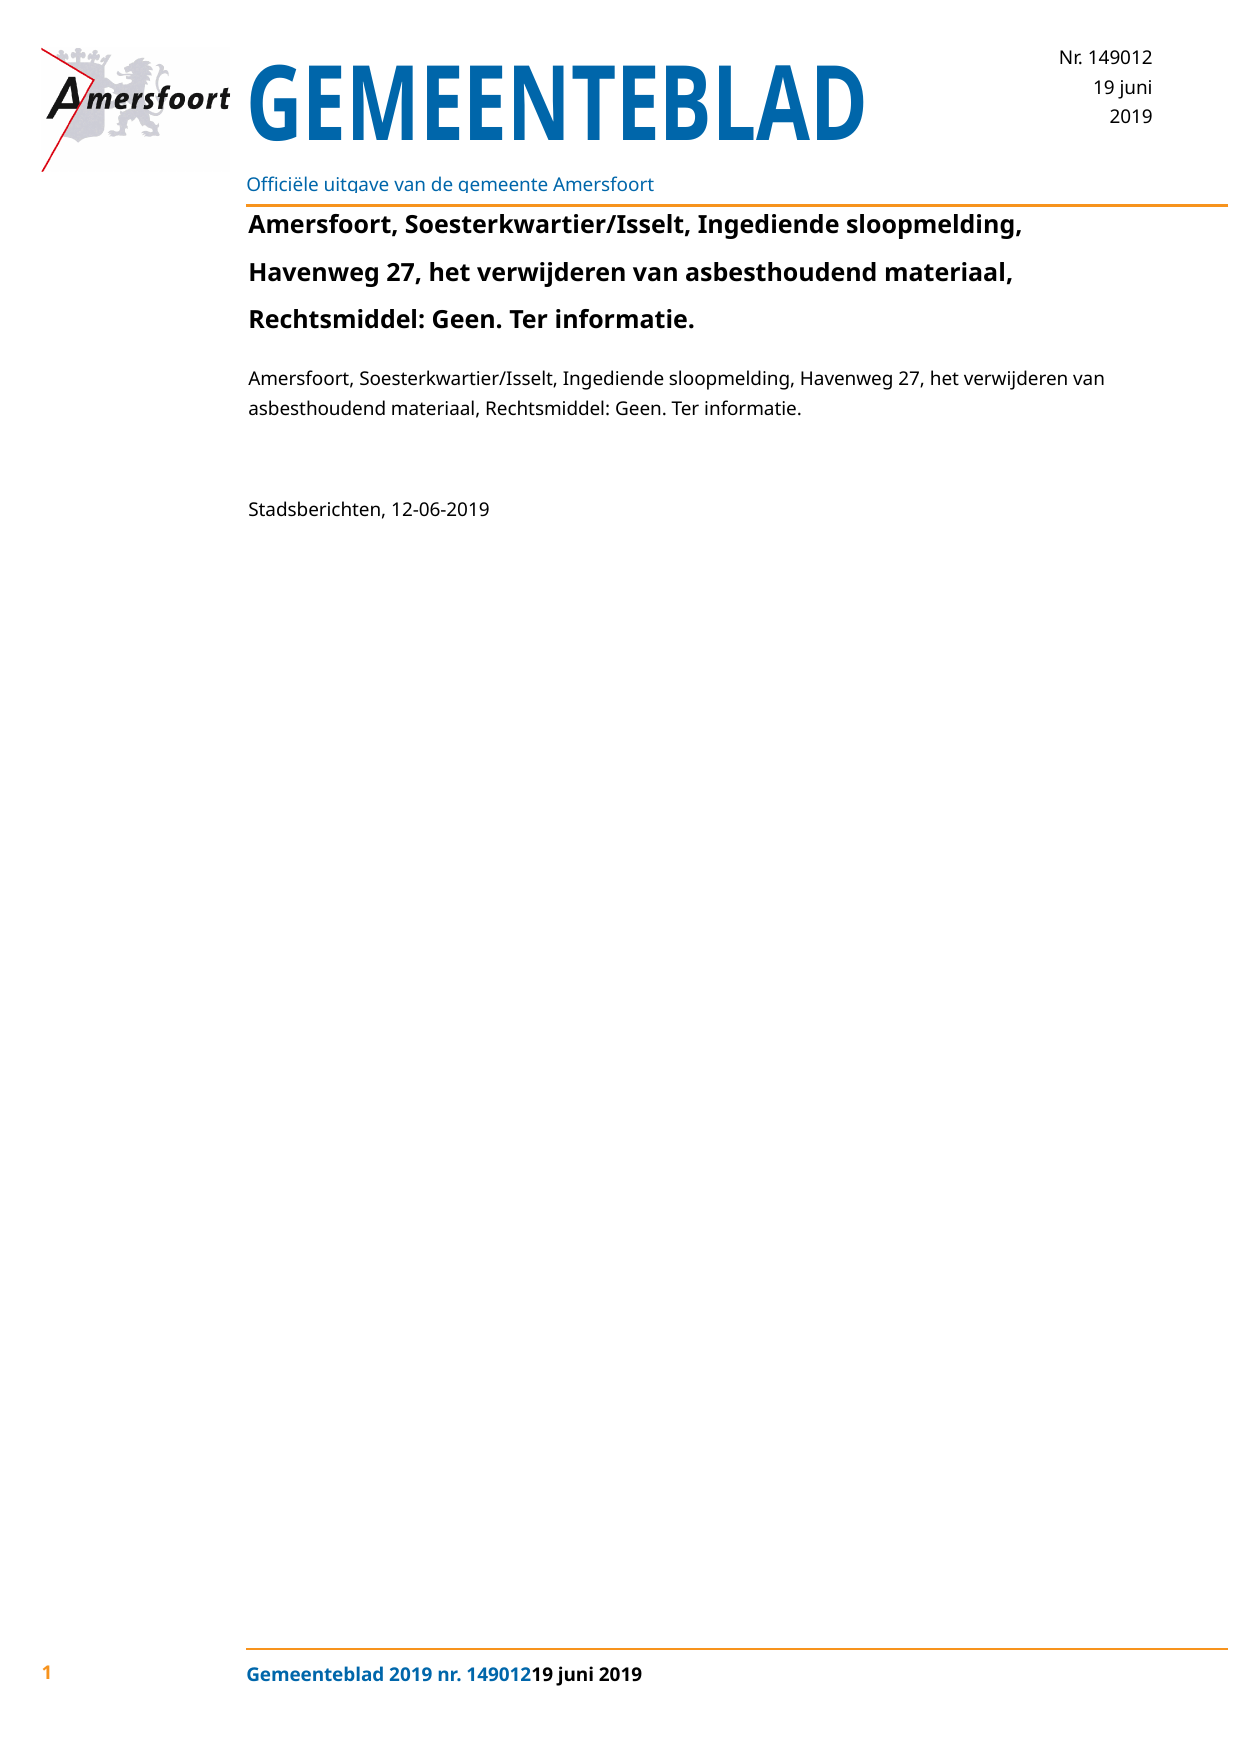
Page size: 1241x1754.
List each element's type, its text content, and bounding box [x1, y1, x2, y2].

text Amersfoort, Soesterkwartier/Isselt, Ingediende sloopmelding, Havenweg 27, het verwijderen van asbesthoudend materiaal, Rechtsmiddel: Geen. Ter informatie. [248, 366, 1152, 421]
text Stadsberichten, 12-06-2019 [248, 496, 1152, 522]
text Amersfoort, Soesterkwartier/Isselt, Ingediende sloopmelding, Havenweg 27, het verwijderen van asbesthoudend materiaal, Rechtsmiddel: Geen. Ter informatie. [248, 207, 1152, 336]
picture [41, 47, 231, 172]
